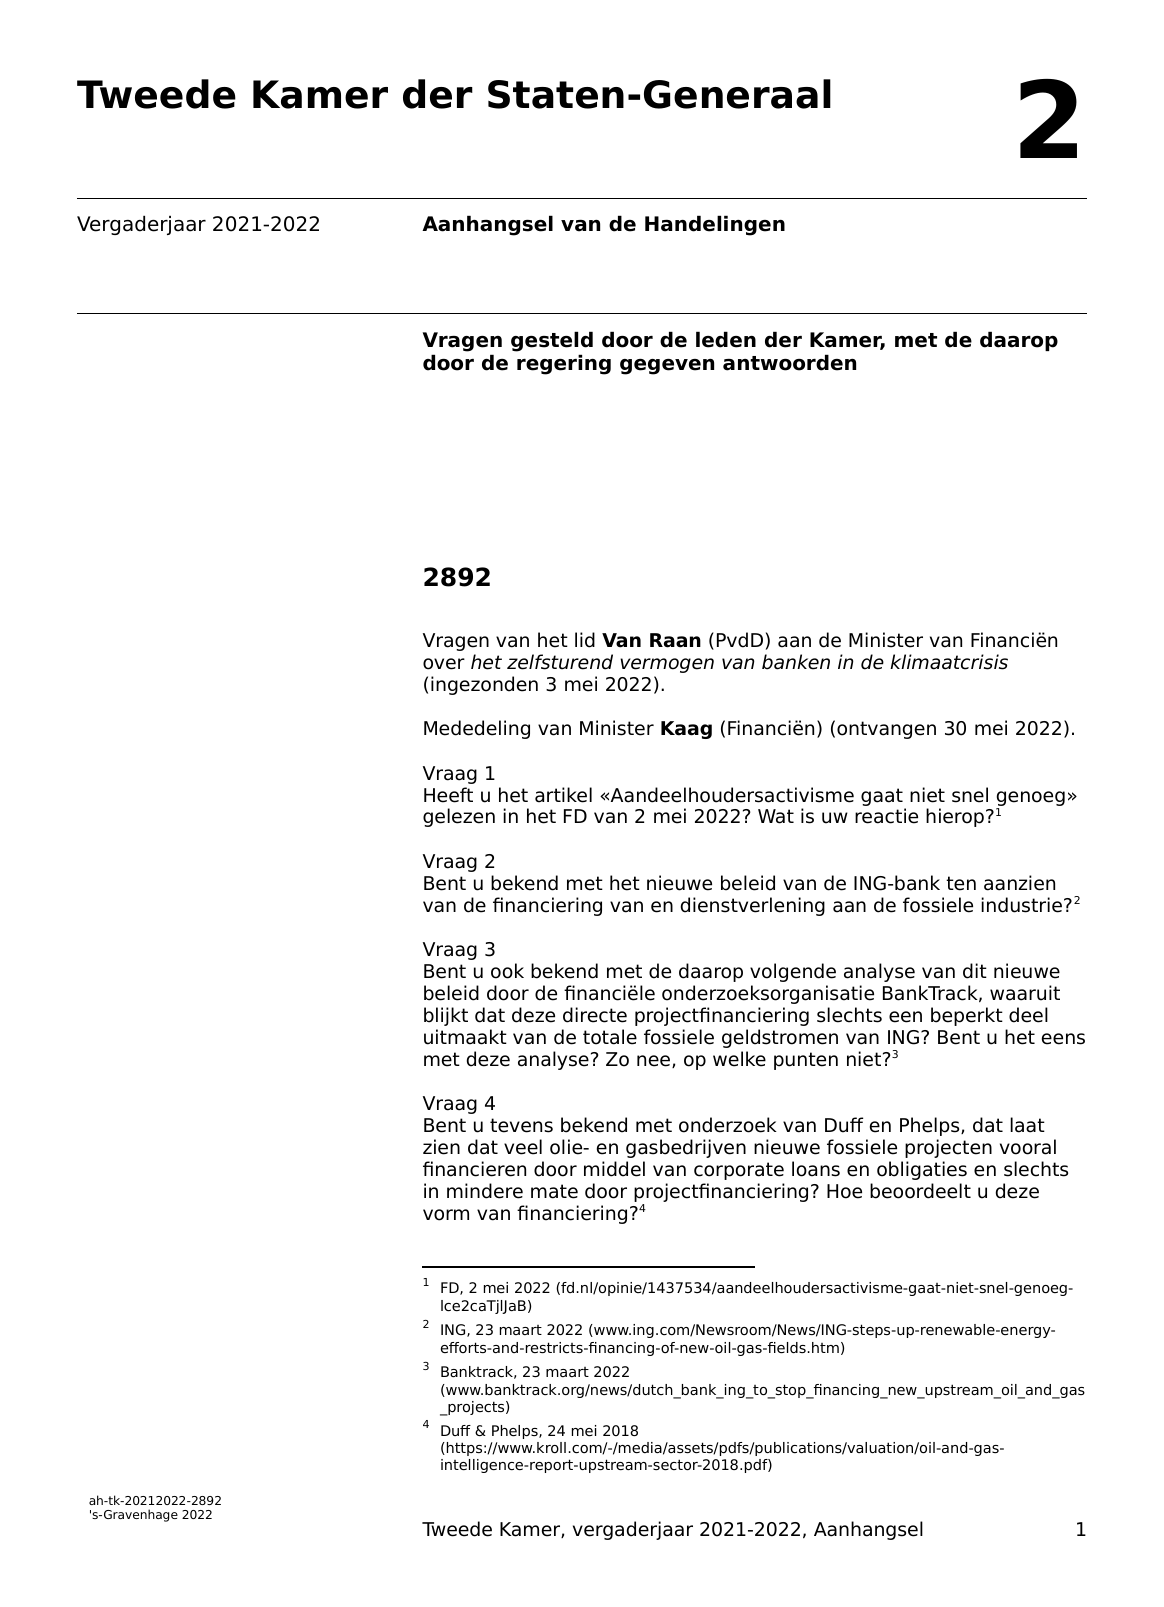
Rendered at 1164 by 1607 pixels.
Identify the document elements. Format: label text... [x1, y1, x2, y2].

table_header Tweede Kamer der Staten-Generaal [77, 59, 886, 198]
text Mededeling van Minister Kaag (Financiën) (ontvangen 30 mei 2022). [422, 718, 1087, 740]
text Vraag 2 [422, 851, 1087, 873]
table_header 2 [886, 59, 1087, 198]
text Vraag 3 [422, 939, 1087, 961]
text Vraag 1 [422, 762, 1087, 784]
text Bent u ook bekend met de daarop volgende analyse van dit nieuwe beleid door de financiële onderzoeksorganisatie BankTrack, waaruit blijkt dat deze directe projectfinanciering slechts een beperkt deel uitmaakt van de totale fossiele geldstromen van ING? Bent u het eens met deze analyse? Zo nee, op welke punten niet? [422, 961, 1087, 1071]
text 's-Gravenhage 2022 [88, 1508, 323, 1522]
text Banktrack, 23 maart 2022 (www.banktrack.org/news/dutch_bank_ing_to_stop_financing_new_upstream_oil_and_gas_projects) [422, 1360, 1087, 1416]
text 2892 [422, 563, 1087, 592]
text Vraag 4 [422, 1093, 1087, 1115]
text Bent u tevens bekend met onderzoek van Duff en Phelps, dat laat zien dat veel olie- en gasbedrijven nieuwe fossiele projecten vooral financieren door middel van corporate loans en obligaties en slechts in mindere mate door projectfinanciering? Hoe beoordeelt u deze vorm van financiering? [422, 1115, 1087, 1225]
table_cell [77, 314, 422, 375]
table_cell Vergaderjaar 2021-2022 [77, 199, 422, 313]
text Vragen van het lid Van Raan (PvdD) aan de Minister van Financiën over het zelfsturend vermogen van banken in de klimaatcrisis (ingezonden 3 mei 2022). [422, 630, 1087, 696]
text FD, 2 mei 2022 (fd.nl/opinie/1437534/aandeelhoudersactivisme-gaat-niet-snel-genoeg-lce2caTjlJaB) [422, 1276, 1087, 1315]
table_cell Aanhangsel van de Handelingen [422, 199, 1087, 313]
table_cell Vragen gesteld door de leden der Kamer, met de daarop door de regering gegeven antwoorden [422, 314, 1087, 375]
text ING, 23 maart 2022 (www.ing.com/Newsroom/News/ING-steps-up-renewable-energy-efforts-and-restricts-financing-of-new-oil-gas-fields.htm) [422, 1318, 1087, 1357]
text ah-tk-20212022-2892 [88, 1494, 323, 1508]
text Heeft u het artikel «Aandeelhoudersactivisme gaat niet snel genoeg» gelezen in het FD van 2 mei 2022? Wat is uw reactie hierop? [422, 784, 1087, 828]
text Bent u bekend met het nieuwe beleid van de ING-bank ten aanzien van de financiering van en dienstverlening aan de fossiele industrie? [422, 873, 1087, 917]
text Duff & Phelps, 24 mei 2018 (https://www.kroll.com/-/media/assets/pdfs/publications/valuation/oil-and-gas-intelligence-report-upstream-sector-2018.pdf) [422, 1418, 1087, 1474]
